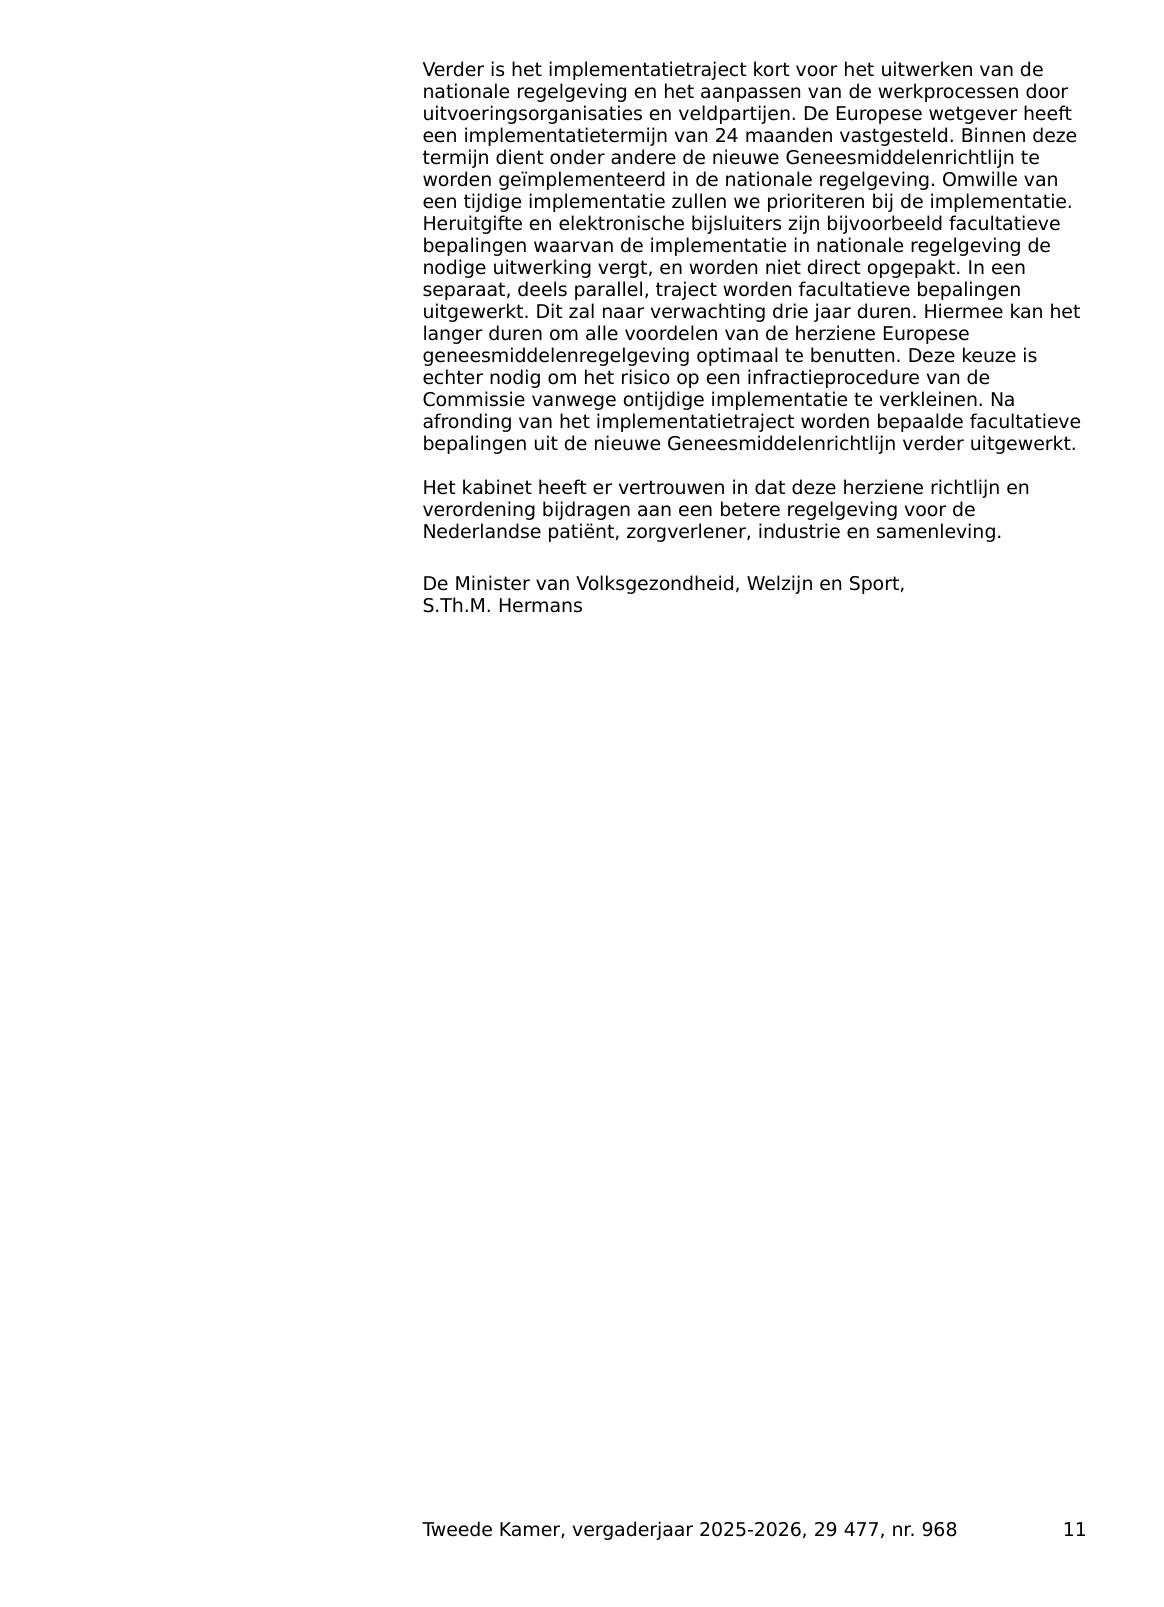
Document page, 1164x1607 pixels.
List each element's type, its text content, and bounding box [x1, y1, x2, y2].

text Verder is het implementatietraject kort voor het uitwerken van de nationale regelgeving en het aanpassen van de werkprocessen door uitvoeringsorganisaties en veldpartijen. De Europese wetgever heeft een implementatietermijn van 24 maanden vastgesteld. Binnen deze termijn dient onder andere de nieuwe Geneesmiddelenrichtlijn te worden geïmplementeerd in de nationale regelgeving. Omwille van een tijdige implementatie zullen we prioriteren bij de implementatie. Heruitgifte en elektronische bijsluiters zijn bijvoorbeeld facultatieve bepalingen waarvan de implementatie in nationale regelgeving de nodige uitwerking vergt, en worden niet direct opgepakt. In een separaat, deels parallel, traject worden facultatieve bepalingen uitgewerkt. Dit zal naar verwachting drie jaar duren. Hiermee kan het langer duren om alle voordelen van de herziene Europese geneesmiddelenregelgeving optimaal te benutten. Deze keuze is echter nodig om het risico op een infractieprocedure van de Commissie vanwege ontijdige implementatie te verkleinen. Na afronding van het implementatietraject worden bepaalde facultatieve bepalingen uit de nieuwe Geneesmiddelenrichtlijn verder uitgewerkt. [422, 59, 1087, 455]
text Het kabinet heeft er vertrouwen in dat deze herziene richtlijn en verordening bijdragen aan een betere regelgeving voor de Nederlandse patiënt, zorgverlener, industrie en samenleving. [422, 477, 1087, 543]
text De Minister van Volksgezondheid, Welzijn en Sport, S.Th.M. Hermans [422, 573, 1087, 617]
